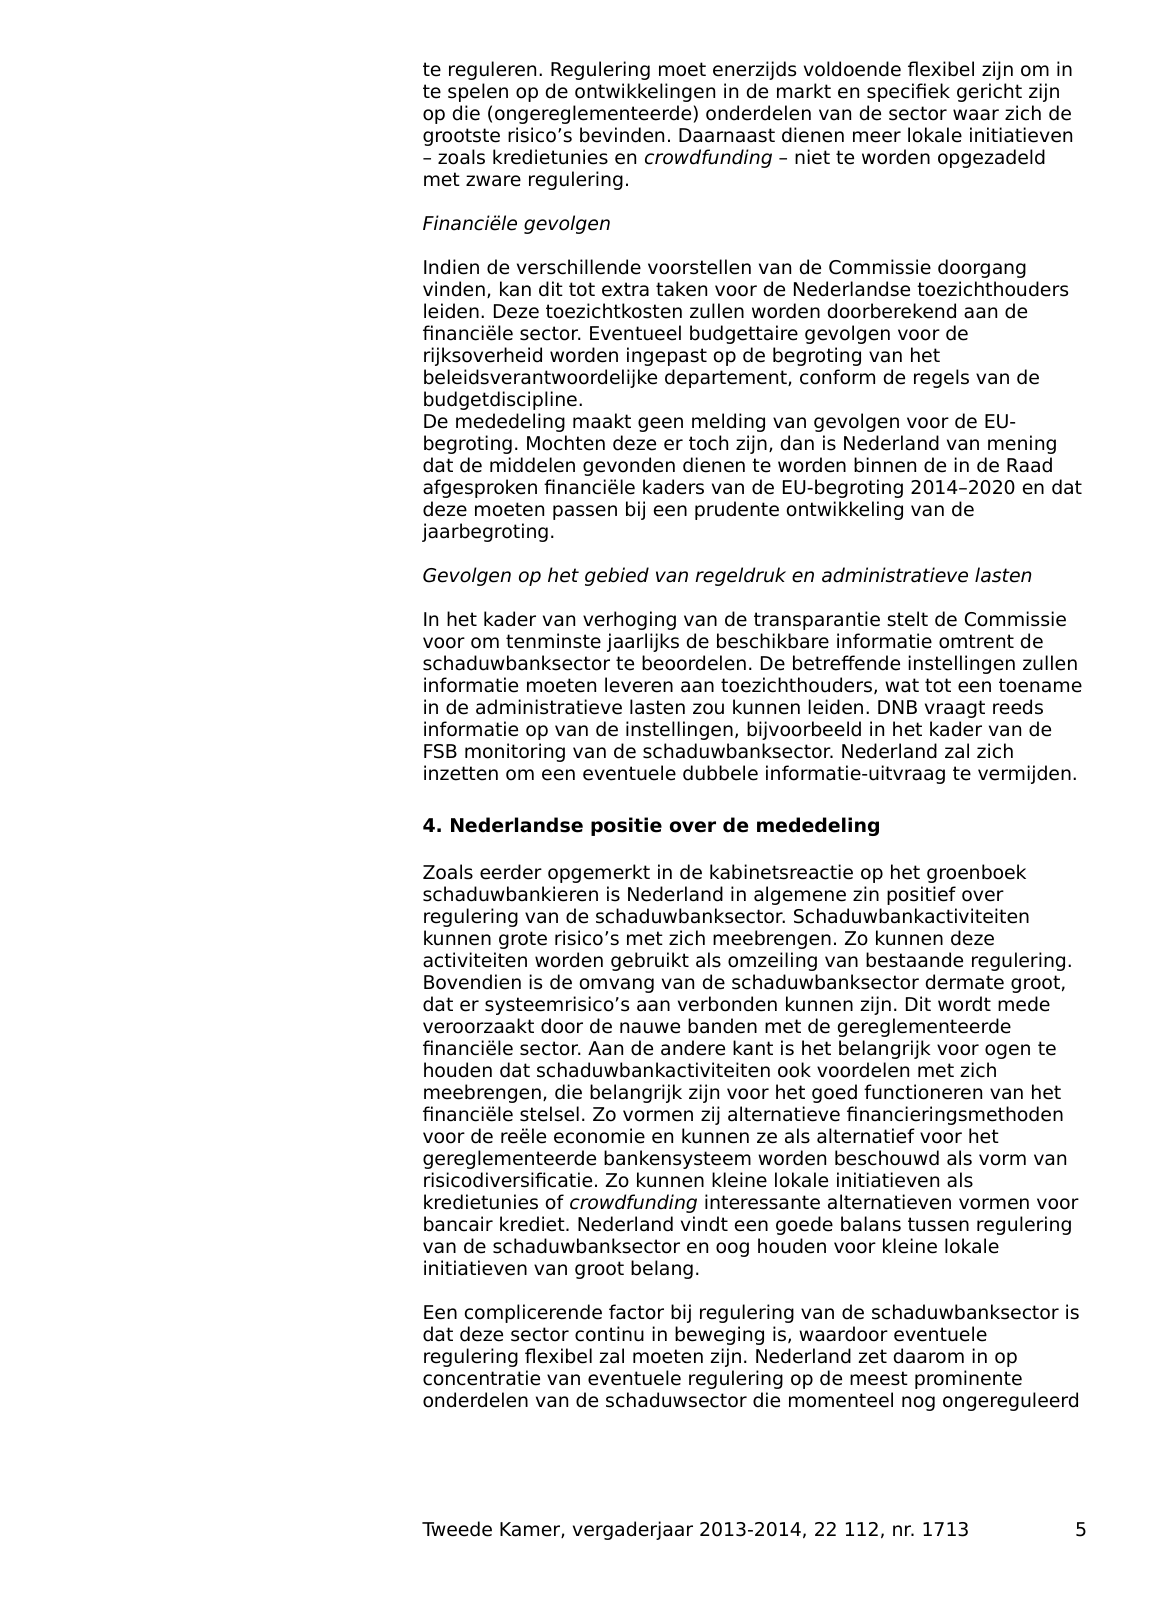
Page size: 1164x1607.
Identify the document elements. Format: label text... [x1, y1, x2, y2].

text Indien de verschillende voorstellen van de Commissie doorgang vinden, kan dit tot extra taken voor de Nederlandse toezichthouders leiden. Deze toezichtkosten zullen worden doorberekend aan de financiële sector. Eventueel budgettaire gevolgen voor de rijksoverheid worden ingepast op de begroting van het beleidsverantwoordelijke departement, conform de regels van de budgetdiscipline. [422, 257, 1087, 411]
subtitle Financiële gevolgen [422, 213, 1087, 235]
subtitle 4. Nederlandse positie over de mededeling [422, 815, 1087, 837]
text In het kader van verhoging van de transparantie stelt de Commissie voor om tenminste jaarlijks de beschikbare informatie omtrent de schaduwbanksector te beoordelen. De betreffende instellingen zullen informatie moeten leveren aan toezichthouders, wat tot een toename in de administratieve lasten zou kunnen leiden. DNB vraagt reeds informatie op van de instellingen, bijvoorbeeld in het kader van de FSB monitoring van de schaduwbanksector. Nederland zal zich inzetten om een eventuele dubbele informatie-uitvraag te vermijden. [422, 609, 1087, 785]
text te reguleren. Regulering moet enerzijds voldoende flexibel zijn om in te spelen op de ontwikkelingen in de markt en specifiek gericht zijn op die (ongereglementeerde) onderdelen van de sector waar zich de grootste risico’s bevinden. Daarnaast dienen meer lokale initiatieven – zoals kredietunies en crowdfunding – niet te worden opgezadeld met zware regulering. [422, 59, 1087, 191]
text Een complicerende factor bij regulering van de schaduwbanksector is dat deze sector continu in beweging is, waardoor eventuele regulering flexibel zal moeten zijn. Nederland zet daarom in op concentratie van eventuele regulering op de meest prominente onderdelen van de schaduwsector die momenteel nog ongereguleerd [422, 1302, 1087, 1412]
text Zoals eerder opgemerkt in de kabinetsreactie op het groenboek schaduwbankieren is Nederland in algemene zin positief over regulering van de schaduwbanksector. Schaduwbankactiviteiten kunnen grote risico’s met zich meebrengen. Zo kunnen deze activiteiten worden gebruikt als omzeiling van bestaande regulering. Bovendien is de omvang van de schaduwbanksector dermate groot, dat er systeemrisico’s aan verbonden kunnen zijn. Dit wordt mede veroorzaakt door de nauwe banden met de gereglementeerde financiële sector. Aan de andere kant is het belangrijk voor ogen te houden dat schaduwbankactiviteiten ook voordelen met zich meebrengen, die belangrijk zijn voor het goed functioneren van het financiële stelsel. Zo vormen zij alternatieve financieringsmethoden voor de reële economie en kunnen ze als alternatief voor het gereglementeerde bankensysteem worden beschouwd als vorm van risicodiversificatie. Zo kunnen kleine lokale initiatieven als kredietunies of crowdfunding interessante alternatieven vormen voor bancair krediet. Nederland vindt een goede balans tussen regulering van de schaduwbanksector en oog houden voor kleine lokale initiatieven van groot belang. [422, 862, 1087, 1280]
text De mededeling maakt geen melding van gevolgen voor de EU-begroting. Mochten deze er toch zijn, dan is Nederland van mening dat de middelen gevonden dienen te worden binnen de in de Raad afgesproken financiële kaders van de EU-begroting 2014–2020 en dat deze moeten passen bij een prudente ontwikkeling van de jaarbegroting. [422, 411, 1087, 543]
subtitle Gevolgen op het gebied van regeldruk en administratieve lasten [422, 565, 1087, 587]
